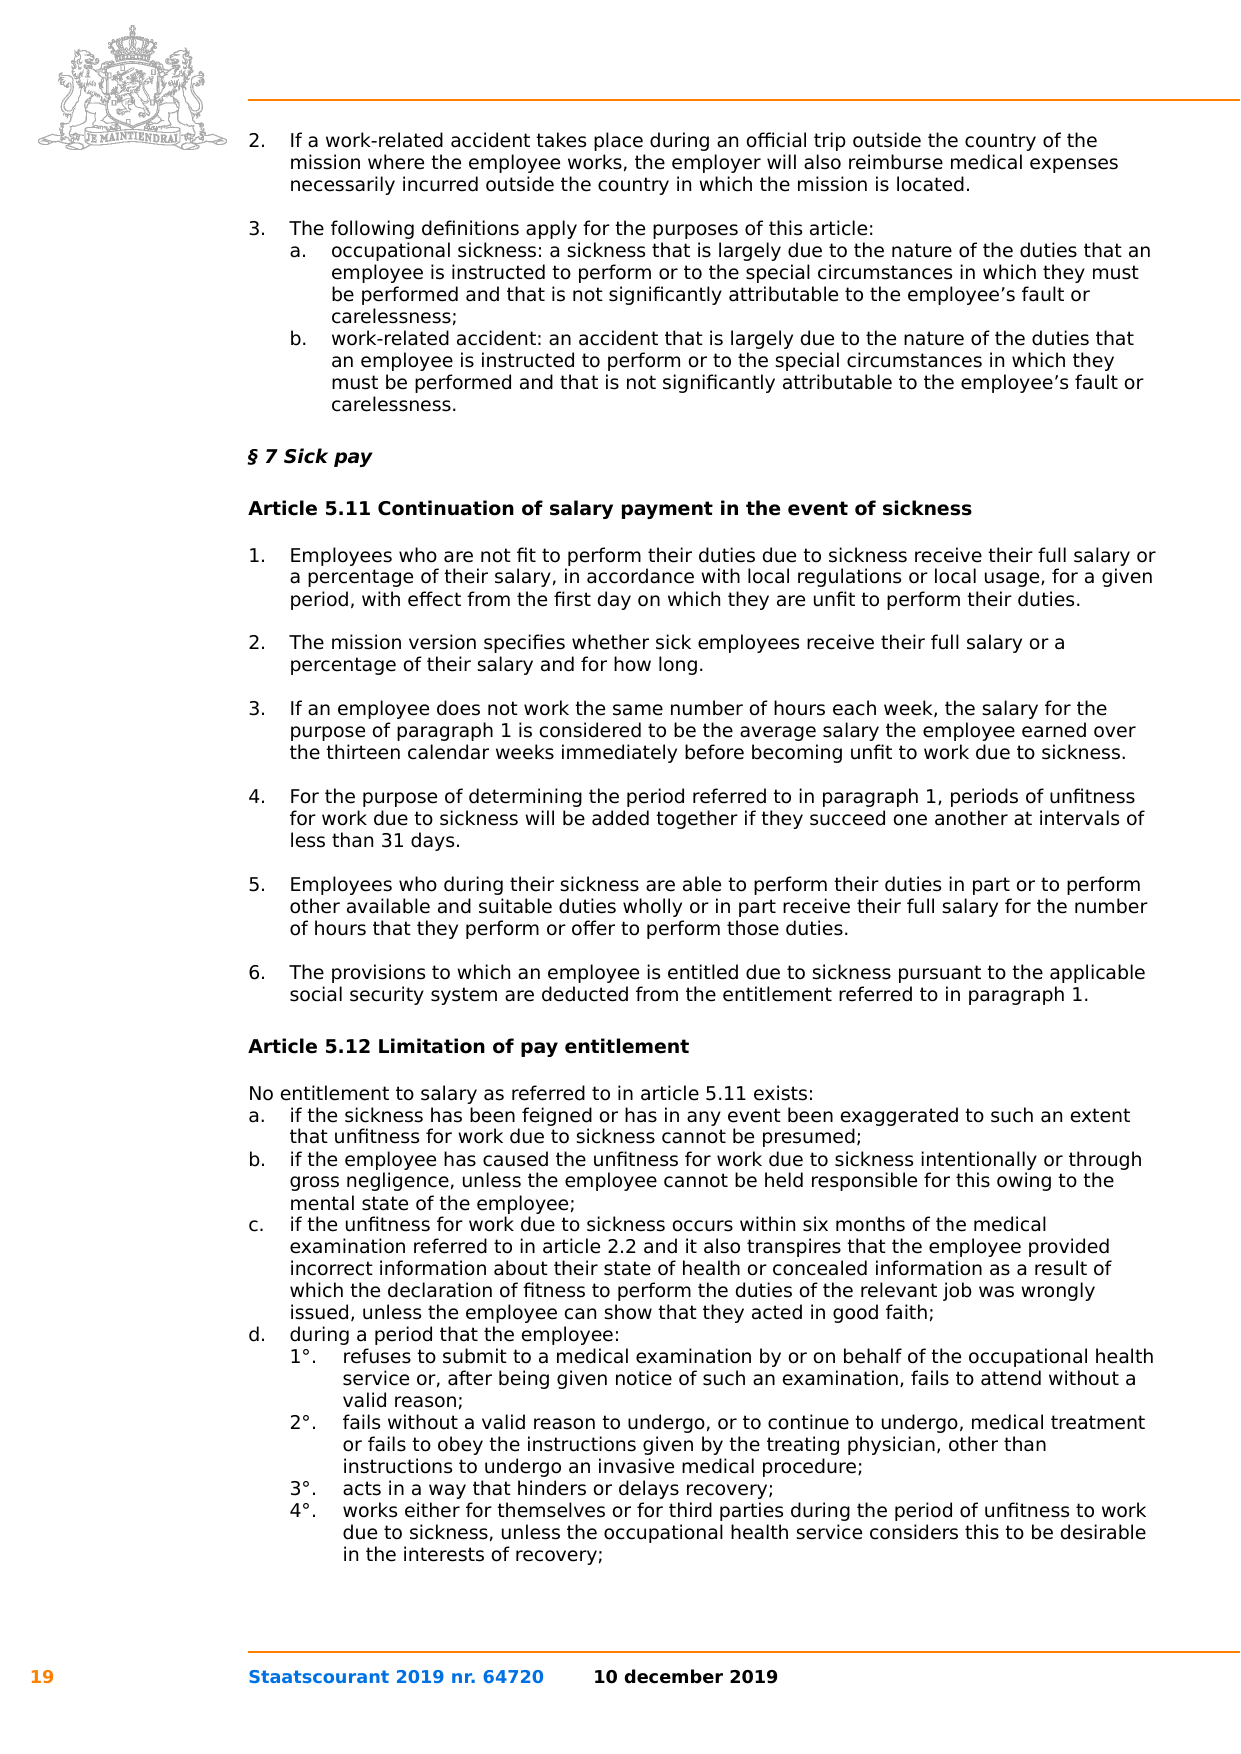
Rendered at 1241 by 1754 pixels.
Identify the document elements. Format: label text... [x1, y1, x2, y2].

text 2. If a work-related accident takes place during an official trip outside the country of the mission where the employee works, the employer will also reimburse medical expenses necessarily incurred outside the country in which the mission is located. [248, 130, 1163, 196]
text No entitlement to salary as referred to in article 5.11 exists: [248, 1082, 1163, 1104]
text 4°. works either for themselves or for third parties during the period of unfitness to work due to sickness, unless the occupational health service considers this to be desirable in the interests of recovery; [289, 1500, 1163, 1566]
subtitle Article 5.11 Continuation of salary payment in the event of sickness [248, 497, 1163, 519]
picture [38, 25, 227, 150]
text 3. If an employee does not work the same number of hours each week, the salary for the purpose of paragraph 1 is considered to be the average salary the employee earned over the thirteen calendar weeks immediately before becoming unfit to work due to sickness. [248, 698, 1163, 764]
subtitle Article 5.12 Limitation of pay entitlement [248, 1036, 1163, 1057]
text 4. For the purpose of determining the period referred to in paragraph 1, periods of unfitness for work due to sickness will be added together if they succeed one another at intervals of less than 31 days. [248, 786, 1163, 852]
text b. work-related accident: an accident that is largely due to the nature of the duties that an employee is instructed to perform or to the special circumstances in which they must be performed and that is not significantly attributable to the employee’s fault or carelessness. [289, 328, 1163, 416]
text a. if the sickness has been feigned or has in any event been exaggerated to such an extent that unfitness for work due to sickness cannot be presumed; [248, 1104, 1163, 1148]
text 2. The mission version specifies whether sick employees receive their full salary or a percentage of their salary and for how long. [248, 632, 1163, 676]
text 1. Employees who are not fit to perform their duties due to sickness receive their full salary or a percentage of their salary, in accordance with local regulations or local usage, for a given period, with effect from the first day on which they are unfit to perform their duties. [248, 544, 1163, 610]
text a. occupational sickness: a sickness that is largely due to the nature of the duties that an employee is instructed to perform or to the special circumstances in which they must be performed and that is not significantly attributable to the employee’s fault or carelessness; [289, 240, 1163, 328]
text 2°. fails without a valid reason to undergo, or to continue to undergo, medical treatment or fails to obey the instructions given by the treating physician, other than instructions to undergo an invasive medical procedure; [289, 1412, 1163, 1478]
text 5. Employees who during their sickness are able to perform their duties in part or to perform other available and suitable duties wholly or in part receive their full salary for the number of hours that they perform or offer to perform those duties. [248, 874, 1163, 940]
text 1°. refuses to submit to a medical examination by or on behalf of the occupational health service or, after being given notice of such an examination, fails to attend without a valid reason; [289, 1346, 1163, 1412]
text 3. The following definitions apply for the purposes of this article: [248, 218, 1163, 240]
subtitle § 7 Sick pay [248, 446, 1163, 467]
text d. during a period that the employee: [248, 1324, 1163, 1346]
text 3°. acts in a way that hinders or delays recovery; [289, 1478, 1163, 1500]
text 6. The provisions to which an employee is entitled due to sickness pursuant to the applicable social security system are deducted from the entitlement referred to in paragraph 1. [248, 962, 1163, 1006]
text b. if the employee has caused the unfitness for work due to sickness intentionally or through gross negligence, unless the employee cannot be held responsible for this owing to the mental state of the employee; [248, 1148, 1163, 1214]
text c. if the unfitness for work due to sickness occurs within six months of the medical examination referred to in article 2.2 and it also transpires that the employee provided incorrect information about their state of health or concealed information as a result of which the declaration of fitness to perform the duties of the relevant job was wrongly issued, unless the employee can show that they acted in good faith; [248, 1214, 1163, 1324]
